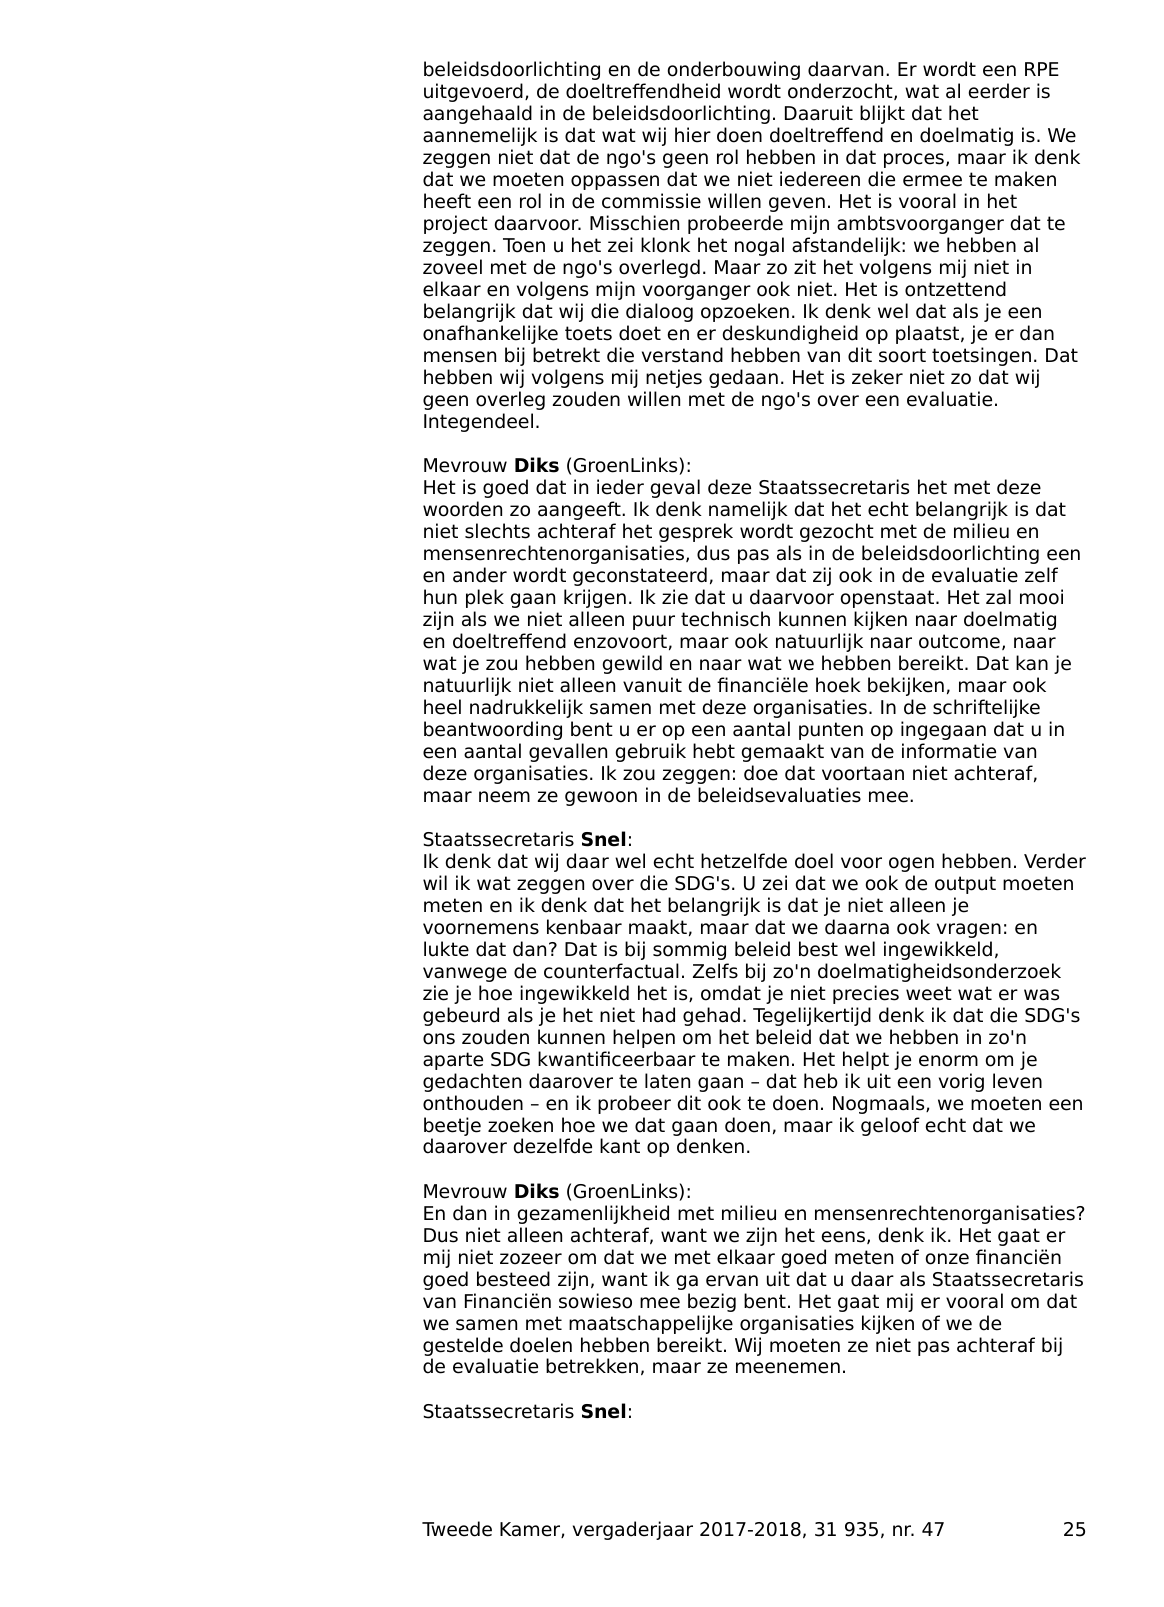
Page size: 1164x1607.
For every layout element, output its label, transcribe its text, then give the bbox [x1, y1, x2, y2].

text Mevrouw Diks (GroenLinks): [422, 455, 1087, 477]
text Staatssecretaris Snel: [422, 1401, 1087, 1423]
text En dan in gezamenlijkheid met milieu en mensenrechtenorganisaties? Dus niet alleen achteraf, want we zijn het eens, denk ik. Het gaat er mij niet zozeer om dat we met elkaar goed meten of onze financiën goed besteed zijn, want ik ga ervan uit dat u daar als Staatssecretaris van Financiën sowieso mee bezig bent. Het gaat mij er vooral om dat we samen met maatschappelijke organisaties kijken of we de gestelde doelen hebben bereikt. Wij moeten ze niet pas achteraf bij de evaluatie betrekken, maar ze meenemen. [422, 1203, 1087, 1378]
text Het is goed dat in ieder geval deze Staatssecretaris het met deze woorden zo aangeeft. Ik denk namelijk dat het echt belangrijk is dat niet slechts achteraf het gesprek wordt gezocht met de milieu en mensenrechtenorganisaties, dus pas als in de beleidsdoorlichting een en ander wordt geconstateerd, maar dat zij ook in de evaluatie zelf hun plek gaan krijgen. Ik zie dat u daarvoor openstaat. Het zal mooi zijn als we niet alleen puur technisch kunnen kijken naar doelmatig en doeltreffend enzovoort, maar ook natuurlijk naar outcome, naar wat je zou hebben gewild en naar wat we hebben bereikt. Dat kan je natuurlijk niet alleen vanuit de financiële hoek bekijken, maar ook heel nadrukkelijk samen met deze organisaties. In de schriftelijke beantwoording bent u er op een aantal punten op ingegaan dat u in een aantal gevallen gebruik hebt gemaakt van de informatie van deze organisaties. Ik zou zeggen: doe dat voortaan niet achteraf, maar neem ze gewoon in de beleidsevaluaties mee. [422, 477, 1087, 807]
text Staatssecretaris Snel: [422, 829, 1087, 851]
text Mevrouw Diks (GroenLinks): [422, 1181, 1087, 1203]
text Ik denk dat wij daar wel echt hetzelfde doel voor ogen hebben. Verder wil ik wat zeggen over die SDG's. U zei dat we ook de output moeten meten en ik denk dat het belangrijk is dat je niet alleen je voornemens kenbaar maakt, maar dat we daarna ook vragen: en lukte dat dan? Dat is bij sommig beleid best wel ingewikkeld, vanwege de counterfactual. Zelfs bij zo'n doelmatigheidsonderzoek zie je hoe ingewikkeld het is, omdat je niet precies weet wat er was gebeurd als je het niet had gehad. Tegelijkertijd denk ik dat die SDG's ons zouden kunnen helpen om het beleid dat we hebben in zo'n aparte SDG kwantificeerbaar te maken. Het helpt je enorm om je gedachten daarover te laten gaan – dat heb ik uit een vorig leven onthouden – en ik probeer dit ook te doen. Nogmaals, we moeten een beetje zoeken hoe we dat gaan doen, maar ik geloof echt dat we daarover dezelfde kant op denken. [422, 851, 1087, 1158]
text beleidsdoorlichting en de onderbouwing daarvan. Er wordt een RPE uitgevoerd, de doeltreffendheid wordt onderzocht, wat al eerder is aangehaald in de beleidsdoorlichting. Daaruit blijkt dat het aannemelijk is dat wat wij hier doen doeltreffend en doelmatig is. We zeggen niet dat de ngo's geen rol hebben in dat proces, maar ik denk dat we moeten oppassen dat we niet iedereen die ermee te maken heeft een rol in de commissie willen geven. Het is vooral in het project daarvoor. Misschien probeerde mijn ambtsvoorganger dat te zeggen. Toen u het zei klonk het nogal afstandelijk: we hebben al zoveel met de ngo's overlegd. Maar zo zit het volgens mij niet in elkaar en volgens mijn voorganger ook niet. Het is ontzettend belangrijk dat wij die dialoog opzoeken. Ik denk wel dat als je een onafhankelijke toets doet en er deskundigheid op plaatst, je er dan mensen bij betrekt die verstand hebben van dit soort toetsingen. Dat hebben wij volgens mij netjes gedaan. Het is zeker niet zo dat wij geen overleg zouden willen met de ngo's over een evaluatie. Integendeel. [422, 59, 1087, 433]
